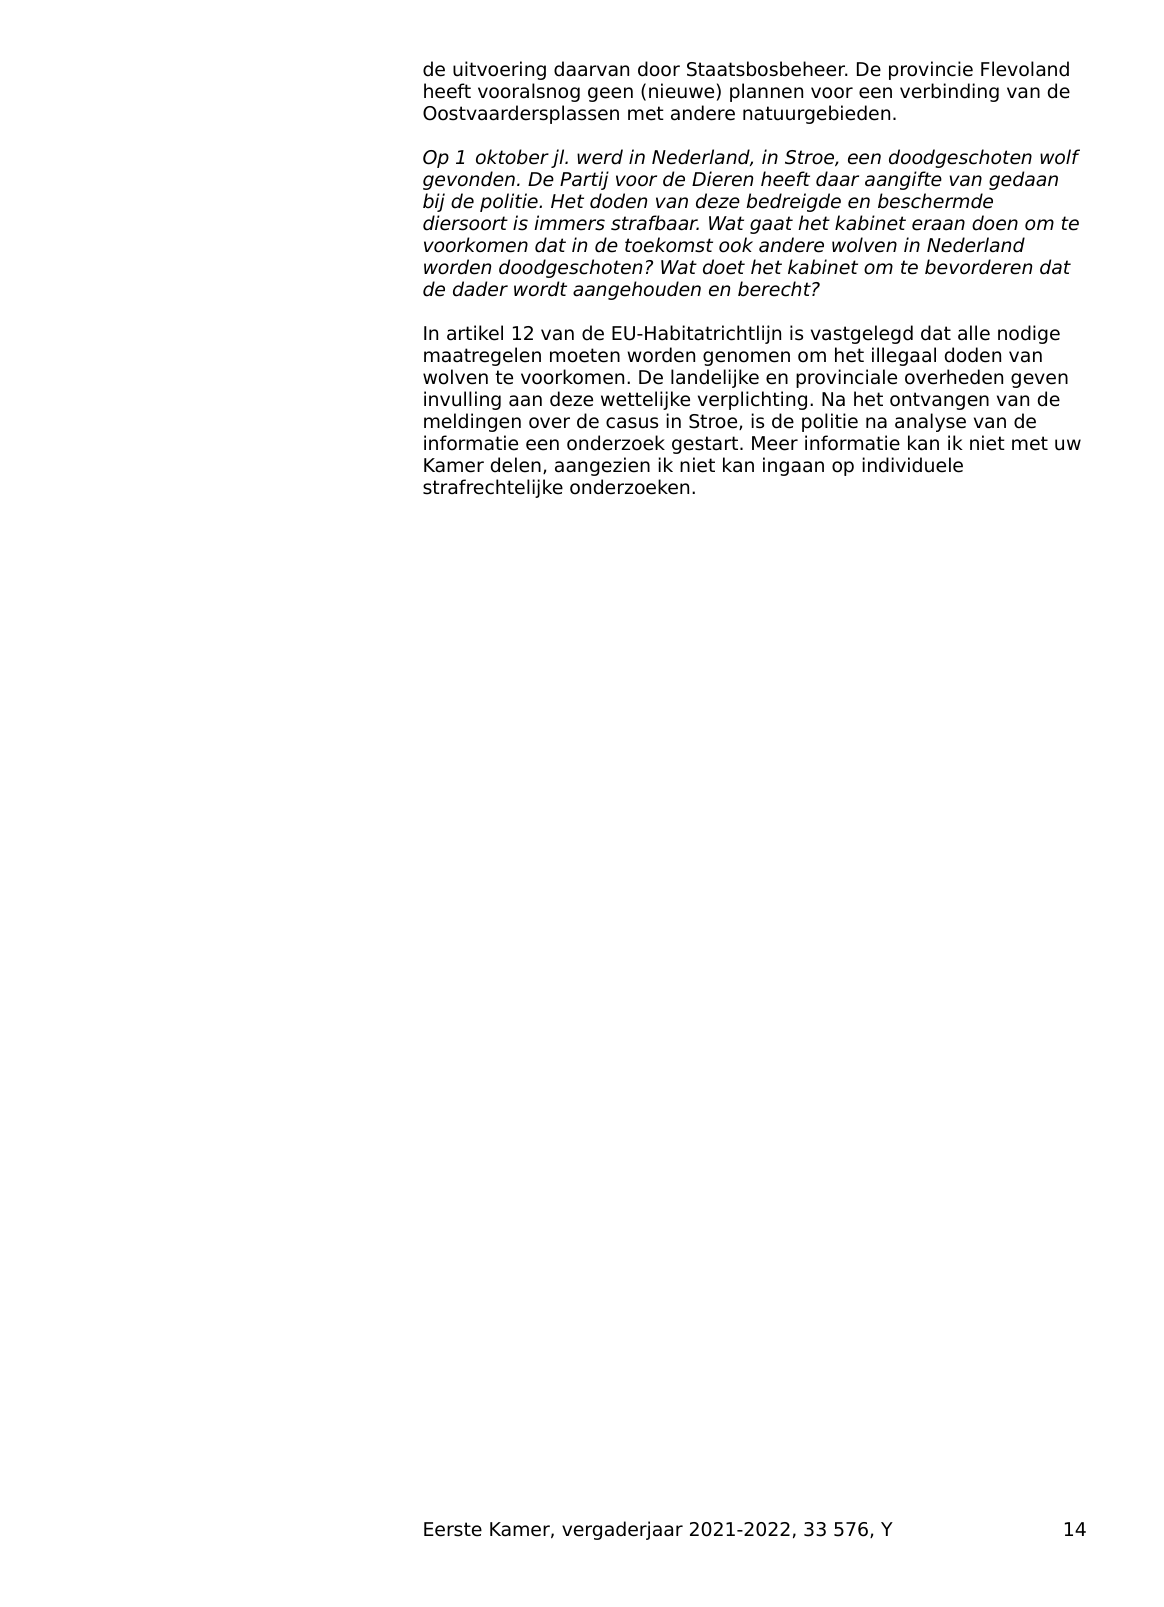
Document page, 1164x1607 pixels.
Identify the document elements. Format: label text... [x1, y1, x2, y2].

text de uitvoering daarvan door Staatsbosbeheer. De provincie Flevoland heeft vooralsnog geen (nieuwe) plannen voor een verbinding van de Oostvaardersplassen met andere natuurgebieden. [422, 59, 1087, 125]
text Op 1 oktober jl. werd in Nederland, in Stroe, een doodgeschoten wolf gevonden. De Partij voor de Dieren heeft daar aangifte van gedaan bij de politie. Het doden van deze bedreigde en beschermde diersoort is immers strafbaar. Wat gaat het kabinet eraan doen om te voorkomen dat in de toekomst ook andere wolven in Nederland worden doodgeschoten? Wat doet het kabinet om te bevorderen dat de dader wordt aangehouden en berecht? [422, 147, 1087, 301]
text In artikel 12 van de EU-Habitatrichtlijn is vastgelegd dat alle nodige maatregelen moeten worden genomen om het illegaal doden van wolven te voorkomen. De landelijke en provinciale overheden geven invulling aan deze wettelijke verplichting. Na het ontvangen van de meldingen over de casus in Stroe, is de politie na analyse van de informatie een onderzoek gestart. Meer informatie kan ik niet met uw Kamer delen, aangezien ik niet kan ingaan op individuele strafrechtelijke onderzoeken. [422, 323, 1087, 499]
